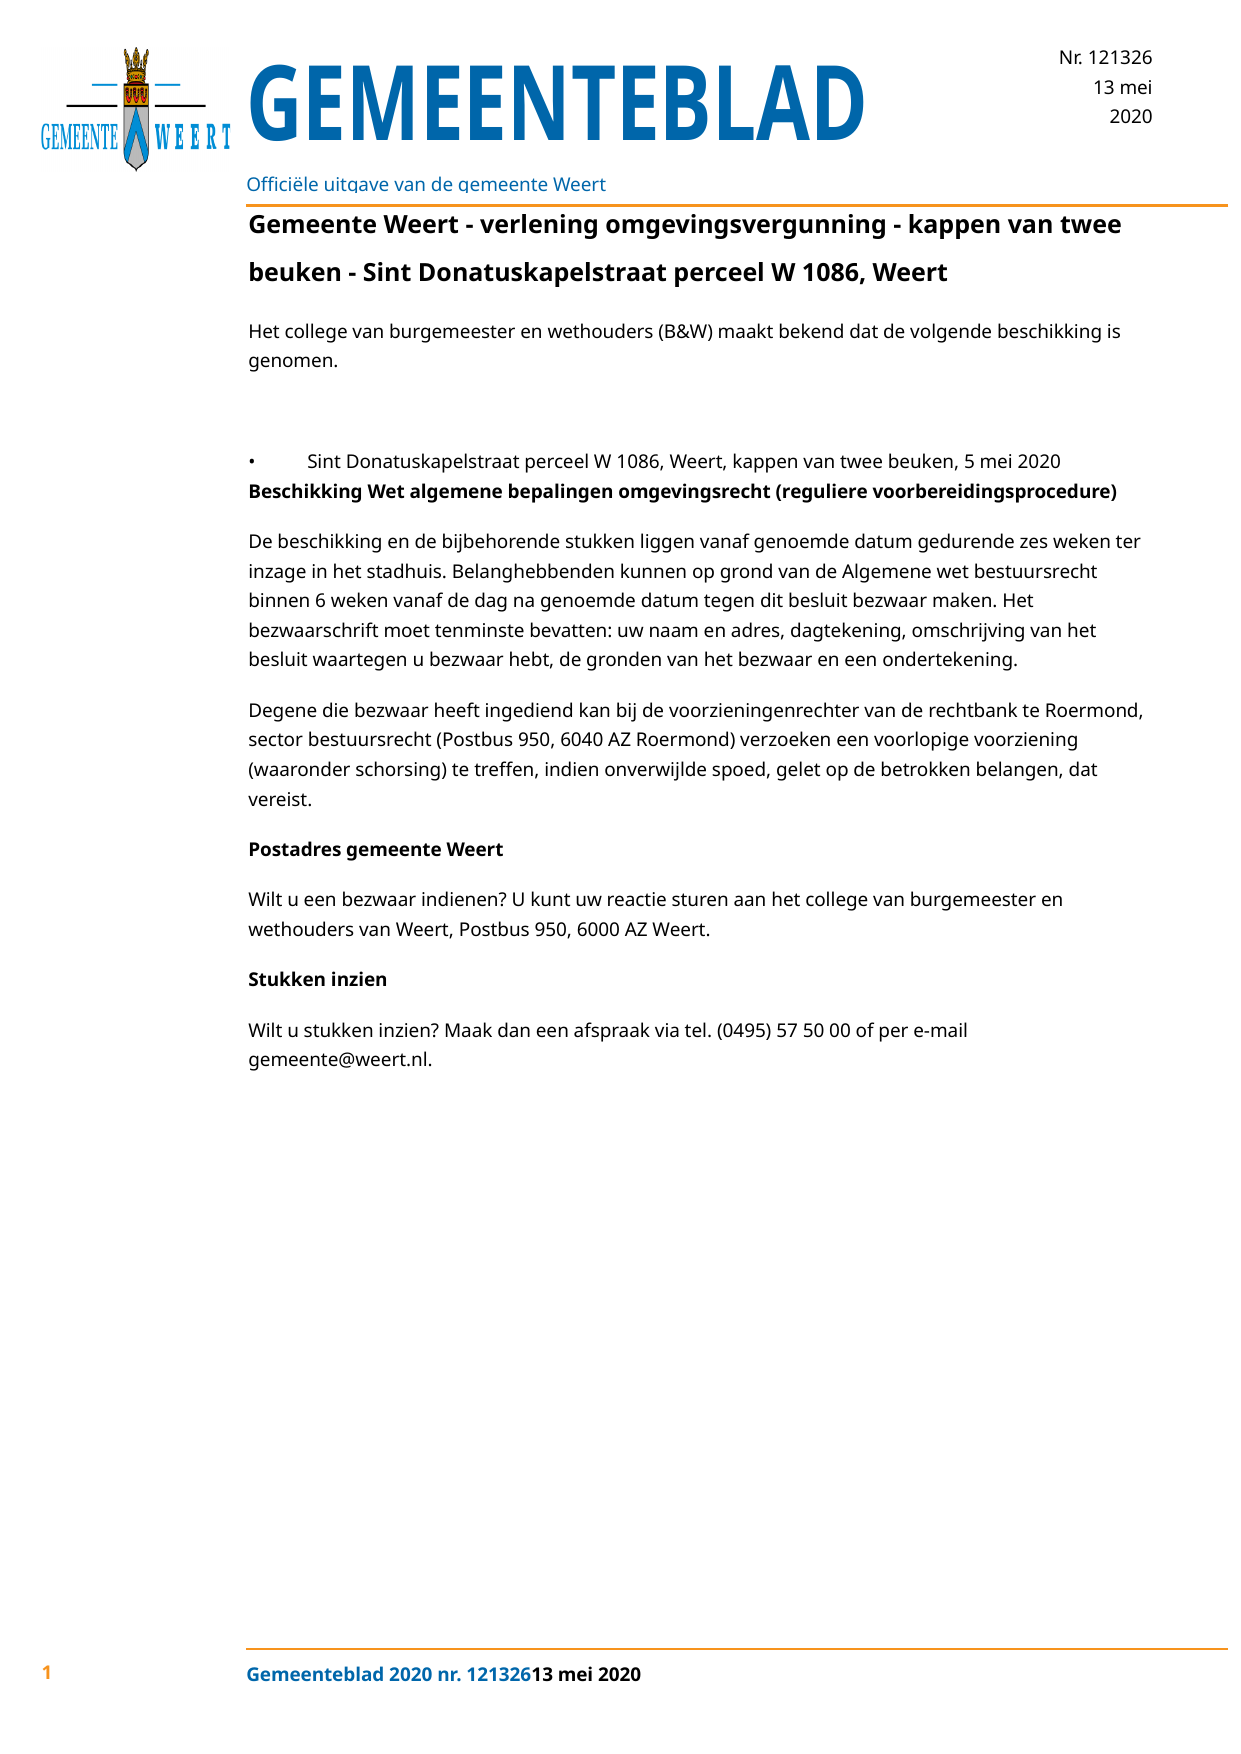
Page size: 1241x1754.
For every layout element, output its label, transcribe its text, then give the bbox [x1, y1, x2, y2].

text Gemeente Weert - verlening omgevingsvergunning - kappen van twee beuken - Sint Donatuskapelstraat perceel W 1086, Weert [248, 207, 1152, 288]
text Het college van burgemeester en wethouders (B&W) maakt bekend dat de volgende beschikking is genomen. [248, 318, 1152, 373]
picture [41, 47, 231, 172]
text Degene die bezwaar heeft ingediend kan bij de voorzieningenrechter van de rechtbank te Roermond, sector bestuursrecht (Postbus 950, 6040 AZ Roermond) verzoeken een voorlopige voorziening (waaronder schorsing) te treffen, indien onverwijlde spoed, gelet op de betrokken belangen, dat vereist. [248, 697, 1152, 812]
text Beschikking Wet algemene bepalingen omgevingsrecht (reguliere voorbereidingsprocedure) [248, 478, 1152, 504]
list Sint Donatuskapelstraat perceel W 1086, Weert, kappen van twee beuken, 5 mei 2020 [248, 448, 1152, 474]
text De beschikking en de bijbehorende stukken liggen vanaf genoemde datum gedurende zes weken ter inzage in het stadhuis. Belanghebbenden kunnen op grond van de Algemene wet bestuursrecht binnen 6 weken vanaf de dag na genoemde datum tegen dit besluit bezwaar maken. Het bezwaarschrift moet tenminste bevatten: uw naam en adres, dagtekening, omschrijving van het besluit waartegen u bezwaar hebt, de gronden van het bezwaar en een ondertekening. [248, 528, 1152, 672]
text Wilt u stukken inzien? Maak dan een afspraak via tel. (0495) 57 50 00 of per e-mail gemeente@weert.nl. [248, 1017, 1152, 1072]
text Wilt u een bezwaar indienen? U kunt uw reactie sturen aan het college van burgemeester en wethouders van Weert, Postbus 950, 6000 AZ Weert. [248, 887, 1152, 942]
text Stukken inzien [248, 967, 1152, 992]
text Postadres gemeente Weert [248, 836, 1152, 862]
